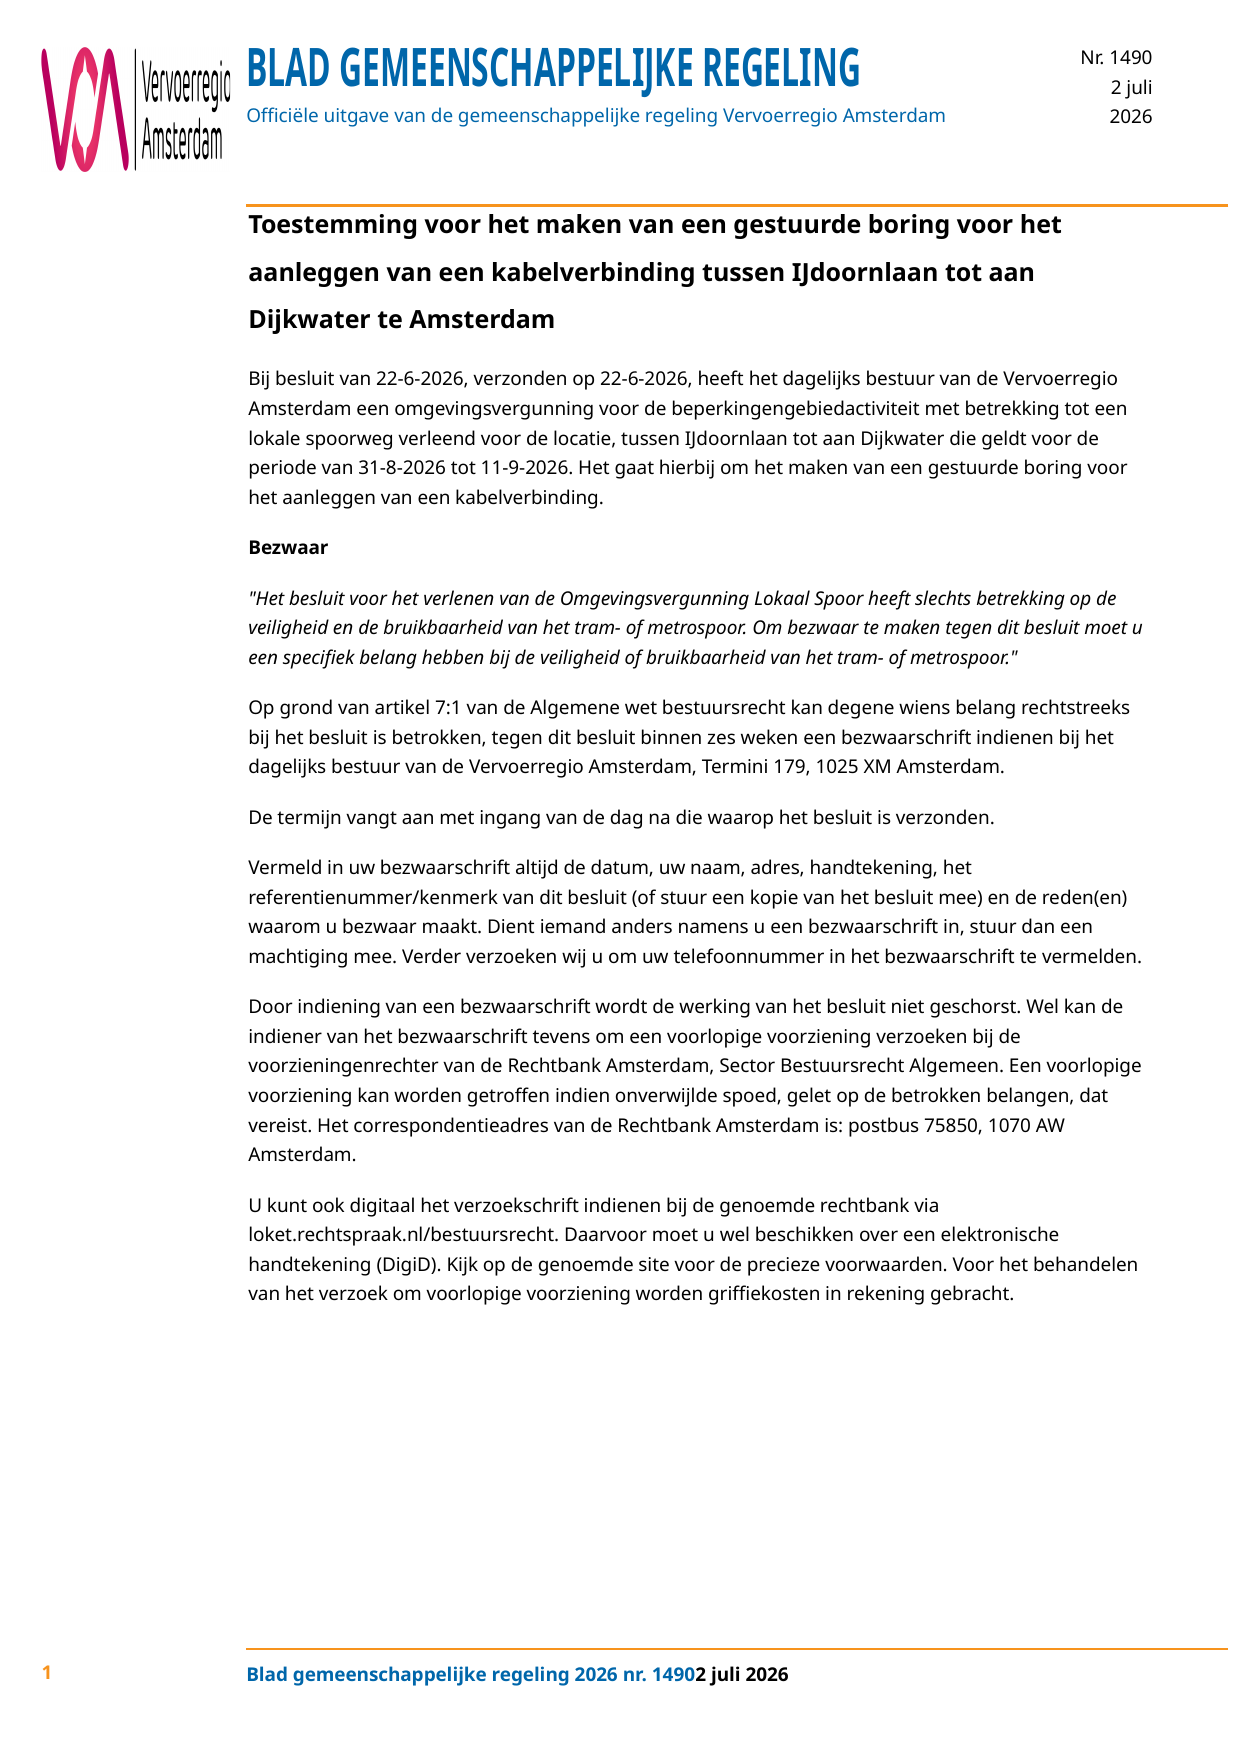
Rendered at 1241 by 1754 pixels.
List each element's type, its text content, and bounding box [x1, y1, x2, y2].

text U kunt ook digitaal het verzoekschrift indienen bij de genoemde rechtbank via loket.rechtspraak.nl/bestuursrecht. Daarvoor moet u wel beschikken over een elektronische handtekening (DigiD). Kijk op de genoemde site voor de precieze voorwaarden. Voor het behandelen van het verzoek om voorlopige voorziening worden griffiekosten in rekening gebracht. [248, 1192, 1152, 1306]
text Bezwaar [248, 534, 1152, 560]
text Vermeld in uw bezwaarschrift altijd de datum, uw naam, adres, handtekening, het referentienummer/kenmerk van dit besluit (of stuur een kopie van het besluit mee) en de reden(en) waarom u bezwaar maakt. Dient iemand anders namens u een bezwaarschrift in, stuur dan een machtiging mee. Verder verzoeken wij u om uw telefoonnummer in het bezwaarschrift te vermelden. [248, 854, 1152, 969]
text Toestemming voor het maken van een gestuurde boring voor het aanleggen van een kabelverbinding tussen IJdoornlaan tot aan Dijkwater te Amsterdam [248, 207, 1152, 336]
text Op grond van artikel 7:1 van de Algemene wet bestuursrecht kan degene wiens belang rechtstreeks bij het besluit is betrokken, tegen dit besluit binnen zes weken een bezwaarschrift indienen bij het dagelijks bestuur van de Vervoerregio Amsterdam, Termini 179, 1025 XM Amsterdam. [248, 694, 1152, 779]
picture [41, 47, 231, 172]
text De termijn vangt aan met ingang van de dag na die waarop het besluit is verzonden. [248, 804, 1152, 829]
text "Het besluit voor het verlenen van de Omgevingsvergunning Lokaal Spoor heeft slechts betrekking op de veiligheid en de bruikbaarheid van het tram- of metrospoor. Om bezwaar te maken tegen dit besluit moet u een specifiek belang hebben bij de veiligheid of bruikbaarheid van het tram- of metrospoor." [248, 585, 1152, 669]
text Bij besluit van 22-6-2026, verzonden op 22-6-2026, heeft het dagelijks bestuur van de Vervoerregio Amsterdam een omgevingsvergunning voor de beperkingengebiedactiviteit met betrekking tot een lokale spoorweg verleend voor de locatie, tussen IJdoornlaan tot aan Dijkwater die geldt voor de periode van 31-8-2026 tot 11-9-2026. Het gaat hierbij om het maken van een gestuurde boring voor het aanleggen van een kabelverbinding. [248, 366, 1152, 509]
text Door indiening van een bezwaarschrift wordt de werking van het besluit niet geschorst. Wel kan de indiener van het bezwaarschrift tevens om een voorlopige voorziening verzoeken bij de voorzieningenrechter van de Rechtbank Amsterdam, Sector Bestuursrecht Algemeen. Een voorlopige voorziening kan worden getroffen indien onverwijlde spoed, gelet op de betrokken belangen, dat vereist. Het correspondentieadres van de Rechtbank Amsterdam is: postbus 75850, 1070 AW Amsterdam. [248, 993, 1152, 1167]
